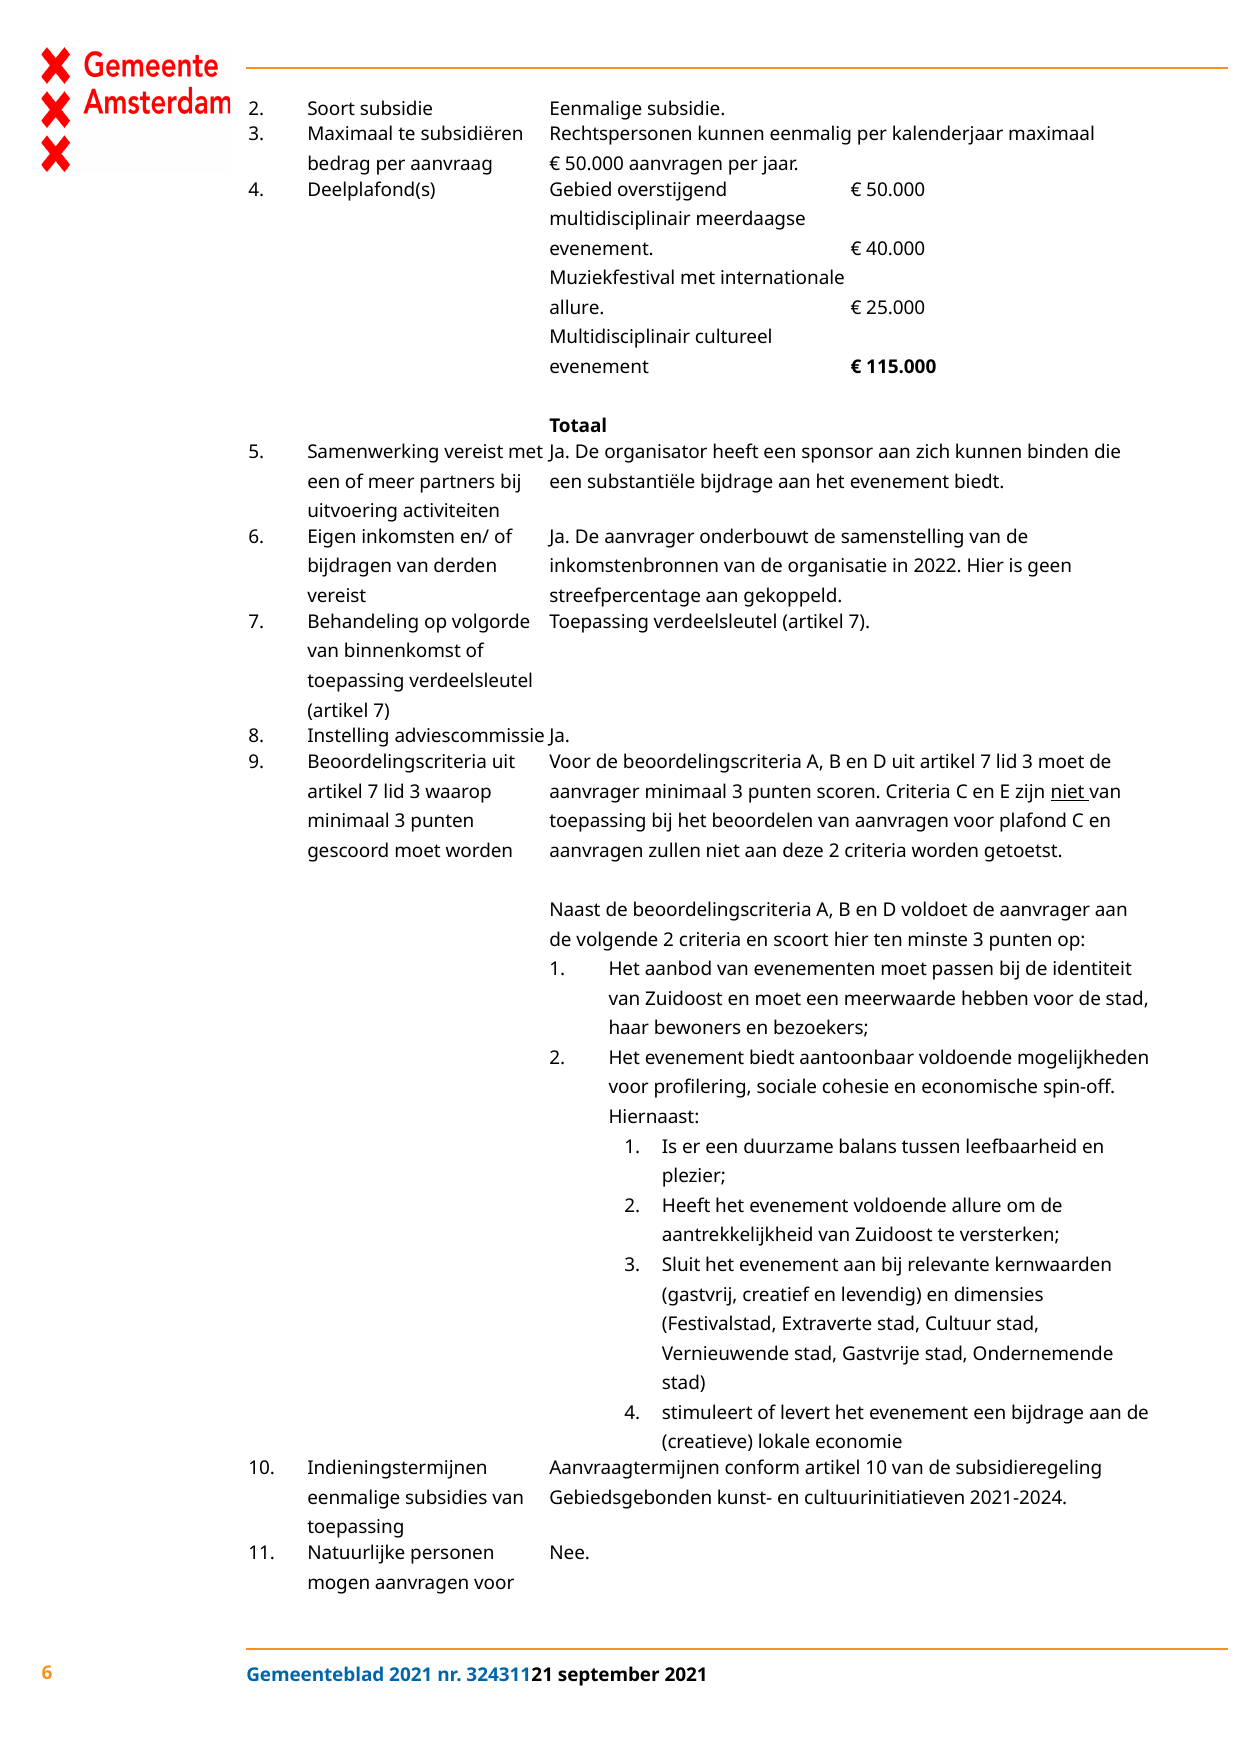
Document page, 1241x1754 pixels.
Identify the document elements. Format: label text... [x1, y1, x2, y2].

table_cell Behandeling op volgorde van binnenkomst of toepassing verdeelsleutel (artikel 7) [248, 608, 549, 722]
table_cell Natuurlijke personen mogen aanvragen voor [248, 1539, 549, 1594]
table_cell € 50.000 € 40.000 € 25.000 € 115.000 [850, 176, 1152, 438]
table_cell Ja. De aanvrager onderbouwt de samenstelling van de inkomstenbronnen van de organisatie in 2022. Hier is geen streefpercentage aan gekoppeld. [549, 523, 1152, 608]
table_cell Ja. De organisator heeft een sponsor aan zich kunnen binden die een substantiële bijdrage aan het evenement biedt. [549, 438, 1152, 523]
table_cell Gebied overstijgend multidisciplinair meerdaagse evenement. Muziekfestival met internationale allure. Multidisciplinair cultureel evenement Totaal [549, 176, 850, 438]
table_cell Ja. [549, 723, 1152, 748]
table_cell Toepassing verdeelsleutel (artikel 7). [549, 608, 1152, 722]
table_cell Samenwerking vereist met een of meer partners bij uitvoering activiteiten [248, 438, 549, 523]
picture [41, 47, 231, 172]
table_cell Eigen inkomsten en/ of bijdragen van derden vereist [248, 523, 549, 608]
table_cell Rechtspersonen kunnen eenmalig per kalenderjaar maximaal € 50.000 aanvragen per jaar. [549, 121, 1152, 176]
table_cell Soort subsidie [248, 95, 549, 121]
table_cell Aanvraagtermijnen conform artikel 10 van de subsidieregeling Gebiedsgebonden kunst- en cultuurinitiatieven 2021-2024. [549, 1454, 1152, 1539]
table_cell Nee. [549, 1539, 1152, 1594]
table_cell Instelling adviescommissie [248, 723, 549, 748]
table_cell Eenmalige subsidie. [549, 95, 1152, 121]
table_cell Maximaal te subsidiëren bedrag per aanvraag [248, 121, 549, 176]
table_cell Indieningstermijnen eenmalige subsidies van toepassing [248, 1454, 549, 1539]
table_cell Deelplafond(s) [248, 176, 549, 438]
table_cell Beoordelingscriteria uit artikel 7 lid 3 waarop minimaal 3 punten gescoord moet worden [248, 748, 549, 1454]
table_cell Voor de beoordelingscriteria A, B en D uit artikel 7 lid 3 moet de aanvrager minimaal 3 punten scoren. Criteria C en E zijn niet van toepassing bij het beoordelen van aanvragen voor plafond C en aanvragen zullen niet aan deze 2 criteria worden getoetst. Naast de beoordelingscriteria A, B en D voldoet de aanvrager aan de volgende 2 criteria en scoort hier ten minste 3 punten op: Het aanbod van evenementen moet passen bij de identiteit van Zuidoost en moet een meerwaarde hebben voor de stad, haar bewoners en bezoekers; Het evenement biedt aantoonbaar voldoende mogelijkheden voor profilering, sociale cohesie en economische spin-off. Hiernaast: Is er een duurzame balans tussen leefbaarheid en plezier; Heeft het evenement voldoende allure om de aantrekkelijkheid van Zuidoost te versterken; Sluit het evenement aan bij relevante kernwaarden (gastvrij, creatief en levendig) en dimensies (Festivalstad, Extraverte stad, Cultuur stad, Vernieuwende stad, Gastvrije stad, Ondernemende stad) stimuleert of levert het evenement een bijdrage aan de (creatieve) lokale economie [549, 748, 1152, 1454]
